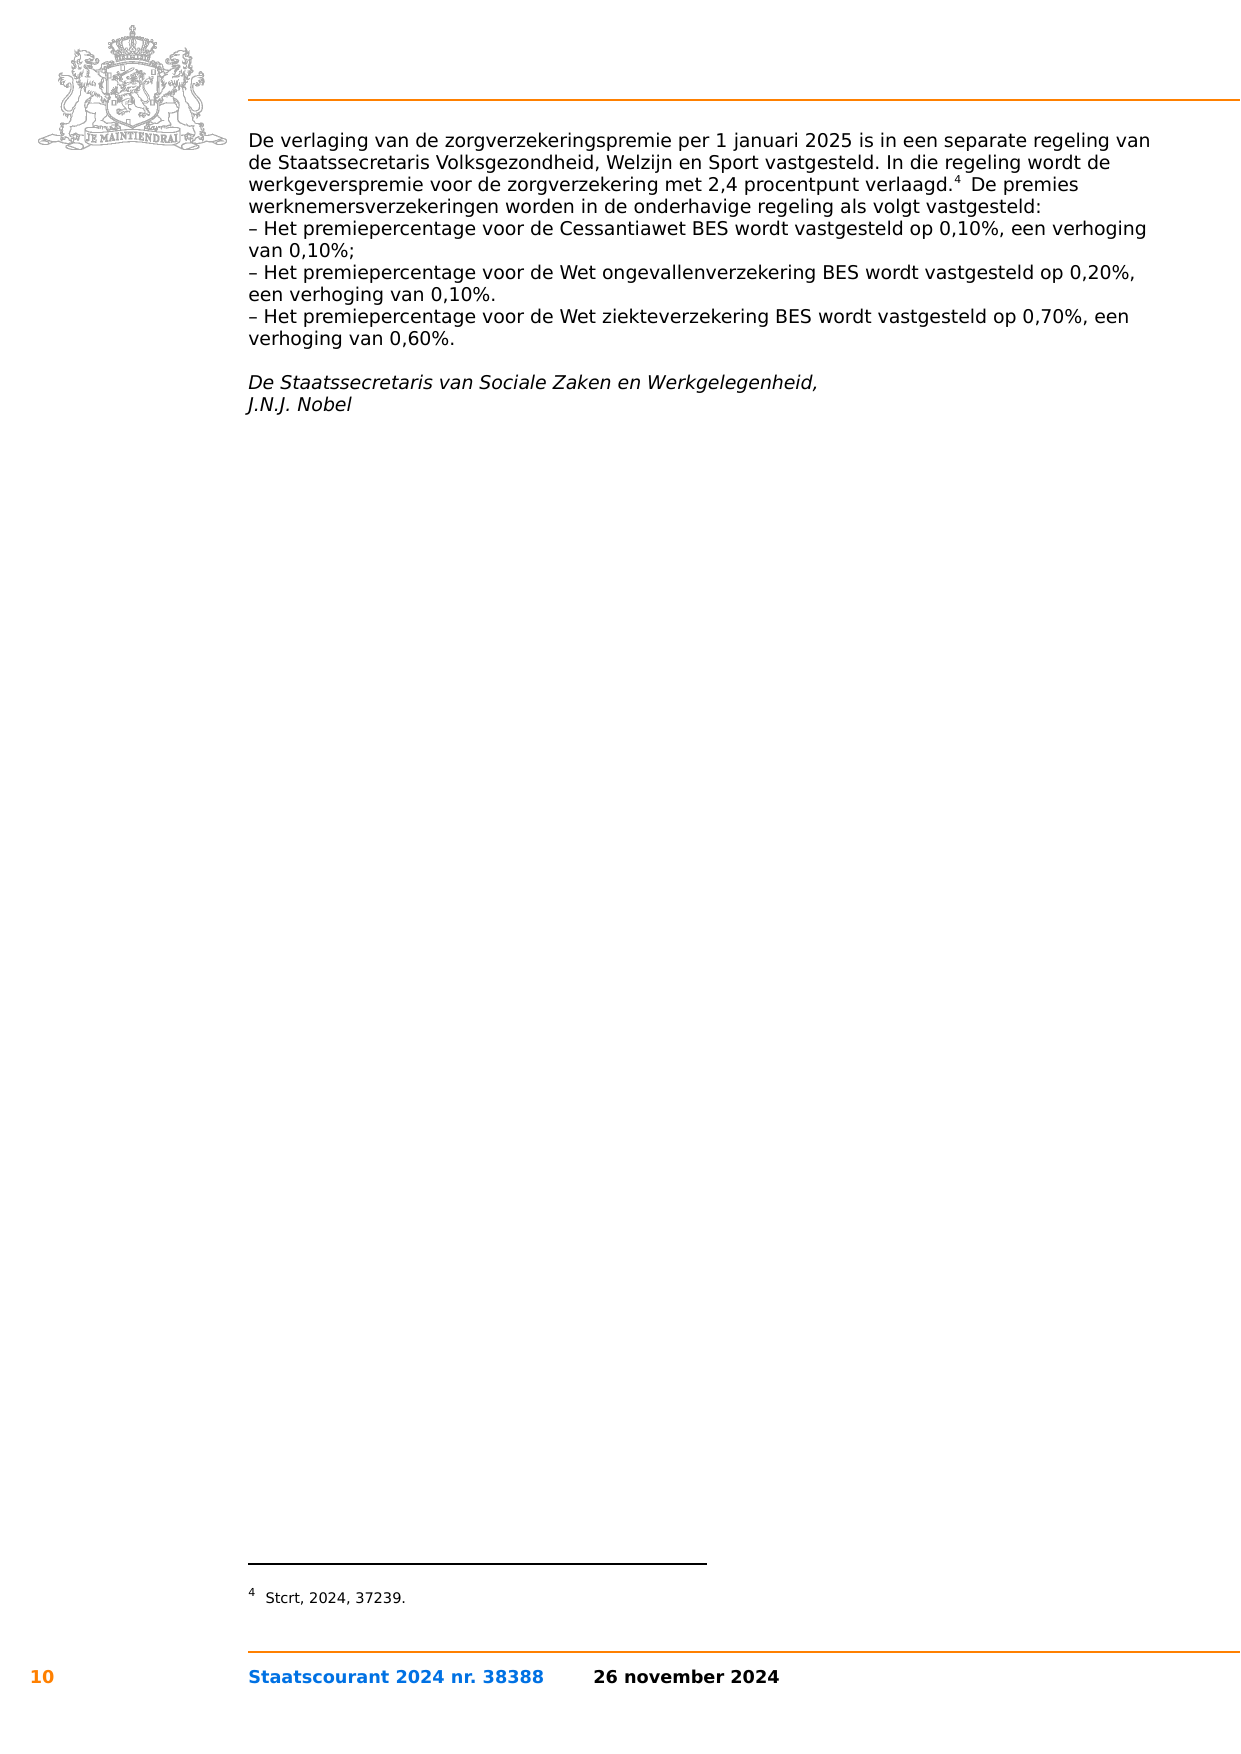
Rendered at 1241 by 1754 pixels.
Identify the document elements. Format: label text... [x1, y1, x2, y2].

text De Staatssecretaris van Sociale Zaken en Werkgelegenheid, J.N.J. Nobel [248, 372, 1163, 416]
text – Het premiepercentage voor de Cessantiawet BES wordt vastgesteld op 0,10%, een verhoging van 0,10%; [248, 218, 1163, 262]
text – Het premiepercentage voor de Wet ongevallenverzekering BES wordt vastgesteld op 0,20%, een verhoging van 0,10%. [248, 262, 1163, 306]
text Stcrt, 2024, 37239. [248, 1586, 1163, 1608]
picture [38, 25, 227, 150]
text De verlaging van de zorgverzekeringspremie per 1 januari 2025 is in een separate regeling van de Staatssecretaris Volksgezondheid, Welzijn en Sport vastgesteld. In die regeling wordt de werkgeverspremie voor de zorgverzekering met 2,4 procentpunt verlaagd. De premies werknemersverzekeringen worden in de onderhavige regeling als volgt vastgesteld: [248, 130, 1163, 218]
text – Het premiepercentage voor de Wet ziekteverzekering BES wordt vastgesteld op 0,70%, een verhoging van 0,60%. [248, 306, 1163, 350]
